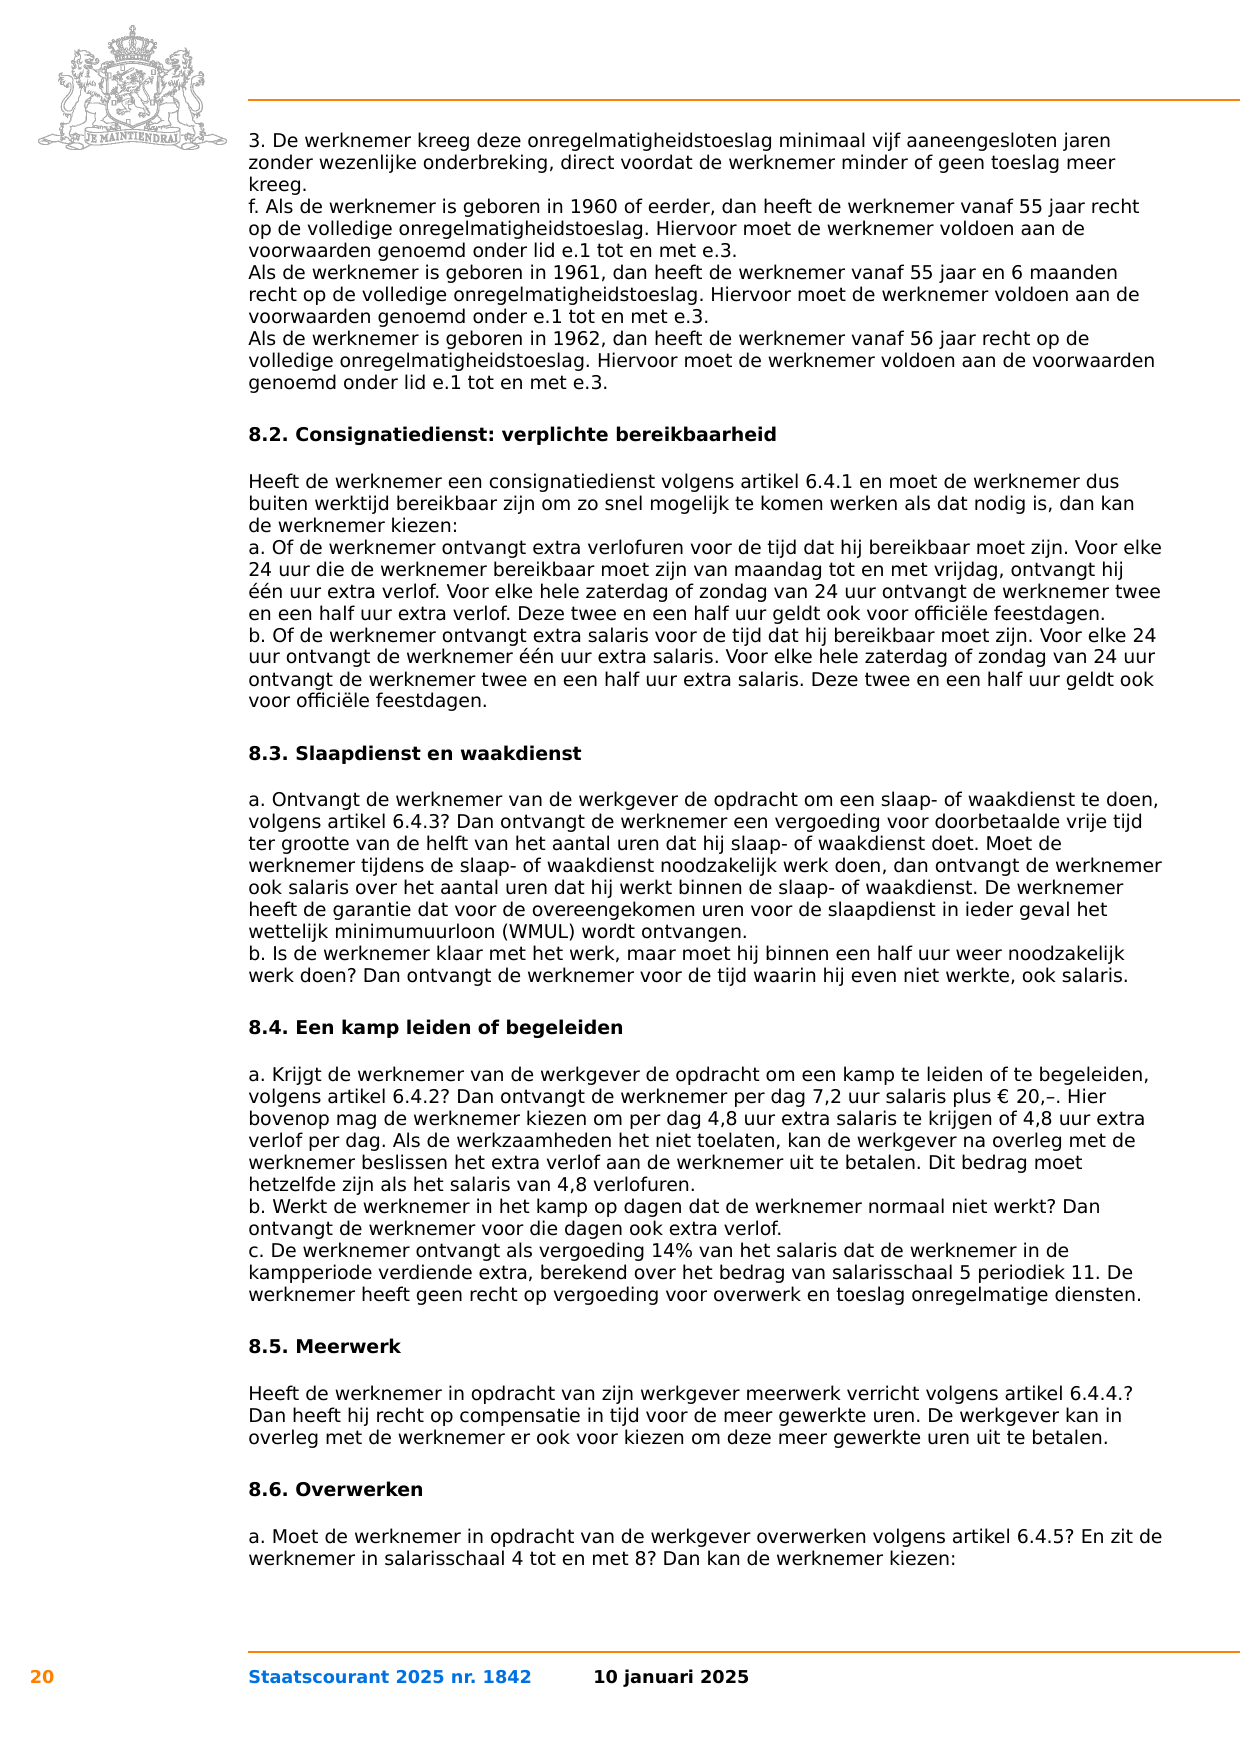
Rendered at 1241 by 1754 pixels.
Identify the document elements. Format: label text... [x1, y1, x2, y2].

subtitle 8.5. Meerwerk [248, 1336, 1163, 1358]
text a. Moet de werknemer in opdracht van de werkgever overwerken volgens artikel 6.4.5? En zit de werknemer in salarisschaal 4 tot en met 8? Dan kan de werknemer kiezen: [248, 1526, 1163, 1570]
subtitle 8.3. Slaapdienst en waakdienst [248, 742, 1163, 764]
text b. Is de werknemer klaar met het werk, maar moet hij binnen een half uur weer noodzakelijk werk doen? Dan ontvangt de werknemer voor de tijd waarin hij even niet werkte, ook salaris. [248, 943, 1163, 987]
text 3. De werknemer kreeg deze onregelmatigheidstoeslag minimaal vijf aaneengesloten jaren zonder wezenlijke onderbreking, direct voordat de werknemer minder of geen toeslag meer kreeg. [248, 130, 1163, 196]
text b. Of de werknemer ontvangt extra salaris voor de tijd dat hij bereikbaar moet zijn. Voor elke 24 uur ontvangt de werknemer één uur extra salaris. Voor elke hele zaterdag of zondag van 24 uur ontvangt de werknemer twee en een half uur extra salaris. Deze twee en een half uur geldt ook voor officiële feestdagen. [248, 624, 1163, 712]
text Heeft de werknemer een consignatiedienst volgens artikel 6.4.1 en moet de werknemer dus buiten werktijd bereikbaar zijn om zo snel mogelijk te komen werken als dat nodig is, dan kan de werknemer kiezen: [248, 471, 1163, 537]
picture [38, 25, 227, 150]
text Als de werknemer is geboren in 1961, dan heeft de werknemer vanaf 55 jaar en 6 maanden recht op de volledige onregelmatigheidstoeslag. Hiervoor moet de werknemer voldoen aan de voorwaarden genoemd onder e.1 tot en met e.3. [248, 262, 1163, 328]
text b. Werkt de werknemer in het kamp op dagen dat de werknemer normaal niet werkt? Dan ontvangt de werknemer voor die dagen ook extra verlof. [248, 1196, 1163, 1240]
text a. Krijgt de werknemer van de werkgever de opdracht om een kamp te leiden of te begeleiden, volgens artikel 6.4.2? Dan ontvangt de werknemer per dag 7,2 uur salaris plus € 20,–. Hier bovenop mag de werknemer kiezen om per dag 4,8 uur extra salaris te krijgen of 4,8 uur extra verlof per dag. Als de werkzaamheden het niet toelaten, kan de werkgever na overleg met de werknemer beslissen het extra verlof aan de werknemer uit te betalen. Dit bedrag moet hetzelfde zijn als het salaris van 4,8 verlofuren. [248, 1064, 1163, 1196]
text c. De werknemer ontvangt als vergoeding 14% van het salaris dat de werknemer in de kampperiode verdiende extra, berekend over het bedrag van salarisschaal 5 periodiek 11. De werknemer heeft geen recht op vergoeding voor overwerk en toeslag onregelmatige diensten. [248, 1240, 1163, 1306]
text a. Ontvangt de werknemer van de werkgever de opdracht om een slaap- of waakdienst te doen, volgens artikel 6.4.3? Dan ontvangt de werknemer een vergoeding voor doorbetaalde vrije tijd ter grootte van de helft van het aantal uren dat hij slaap- of waakdienst doet. Moet de werknemer tijdens de slaap- of waakdienst noodzakelijk werk doen, dan ontvangt de werknemer ook salaris over het aantal uren dat hij werkt binnen de slaap- of waakdienst. De werknemer heeft de garantie dat voor de overeengekomen uren voor de slaapdienst in ieder geval het wettelijk minimumuurloon (WMUL) wordt ontvangen. [248, 789, 1163, 943]
text a. Of de werknemer ontvangt extra verlofuren voor de tijd dat hij bereikbaar moet zijn. Voor elke 24 uur die de werknemer bereikbaar moet zijn van maandag tot en met vrijdag, ontvangt hij één uur extra verlof. Voor elke hele zaterdag of zondag van 24 uur ontvangt de werknemer twee en een half uur extra verlof. Deze twee en een half uur geldt ook voor officiële feestdagen. [248, 537, 1163, 624]
text Als de werknemer is geboren in 1962, dan heeft de werknemer vanaf 56 jaar recht op de volledige onregelmatigheidstoeslag. Hiervoor moet de werknemer voldoen aan de voorwaarden genoemd onder lid e.1 tot en met e.3. [248, 328, 1163, 394]
subtitle 8.6. Overwerken [248, 1479, 1163, 1501]
text f. Als de werknemer is geboren in 1960 of eerder, dan heeft de werknemer vanaf 55 jaar recht op de volledige onregelmatigheidstoeslag. Hiervoor moet de werknemer voldoen aan de voorwaarden genoemd onder lid e.1 tot en met e.3. [248, 196, 1163, 262]
subtitle 8.2. Consignatiedienst: verplichte bereikbaarheid [248, 424, 1163, 446]
text Heeft de werknemer in opdracht van zijn werkgever meerwerk verricht volgens artikel 6.4.4.? Dan heeft hij recht op compensatie in tijd voor de meer gewerkte uren. De werkgever kan in overleg met de werknemer er ook voor kiezen om deze meer gewerkte uren uit te betalen. [248, 1383, 1163, 1449]
subtitle 8.4. Een kamp leiden of begeleiden [248, 1017, 1163, 1039]
